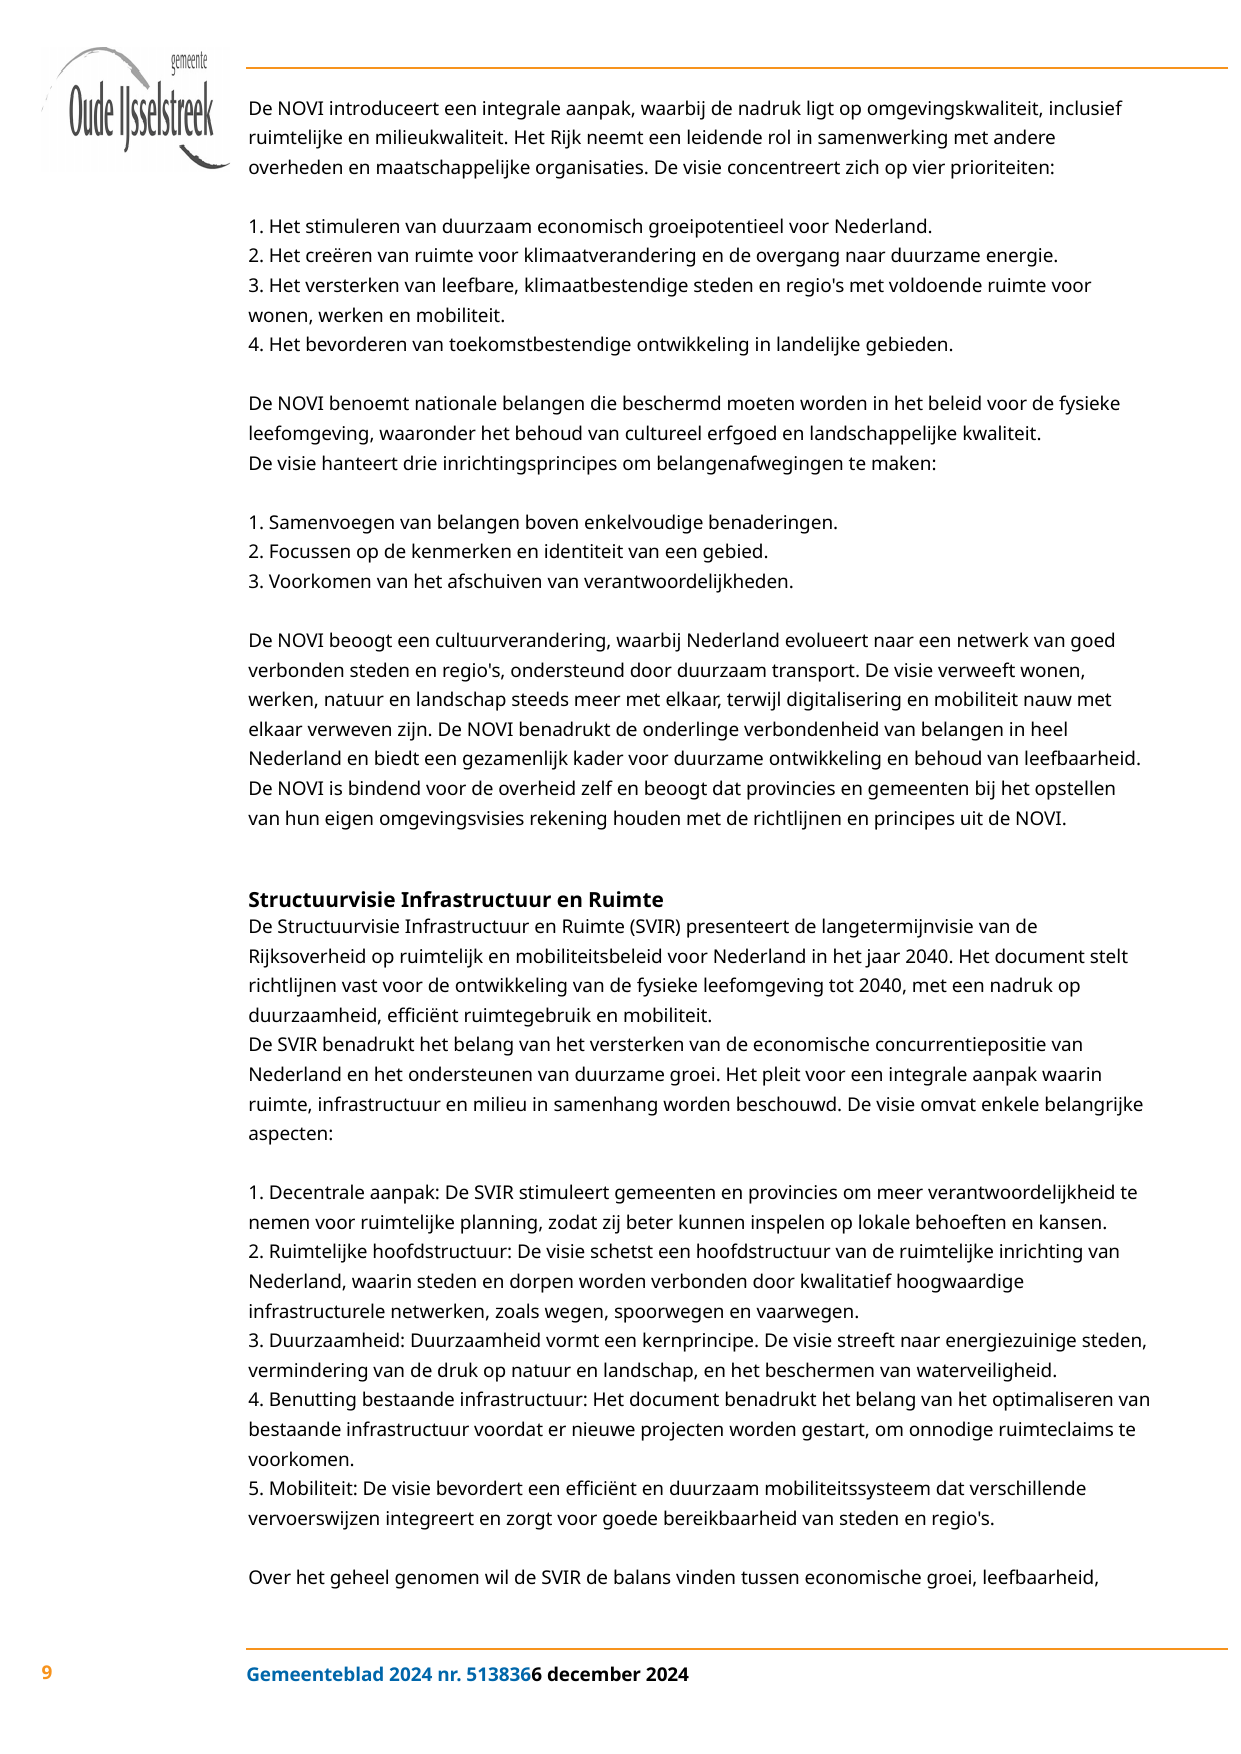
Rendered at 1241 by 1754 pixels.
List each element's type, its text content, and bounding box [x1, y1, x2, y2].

text Structuurvisie Infrastructuur en Ruimte [248, 885, 1152, 913]
text 3. Duurzaamheid: Duurzaamheid vormt een kernprincipe. De visie streeft naar energiezuinige steden, vermindering van de druk op natuur en landschap, en het beschermen van waterveiligheid. [248, 1327, 1152, 1383]
text 3. Voorkomen van het afschuiven van verantwoordelijkheden. [248, 568, 1152, 594]
text 2. Ruimtelijke hoofdstructuur: De visie schetst een hoofdstructuur van de ruimtelijke inrichting van Nederland, waarin steden en dorpen worden verbonden door kwalitatief hoogwaardige infrastructurele netwerken, zoals wegen, spoorwegen en vaarwegen. [248, 1239, 1152, 1323]
text De SVIR benadrukt het belang van het versterken van de economische concurrentiepositie van Nederland en het ondersteunen van duurzame groei. Het pleit voor een integrale aanpak waarin ruimte, infrastructuur en milieu in samenhang worden beschouwd. De visie omvat enkele belangrijke aspecten: [248, 1032, 1152, 1146]
text De visie hanteert drie inrichtingsprincipes om belangenafwegingen te maken: [248, 450, 1152, 476]
text 4. Benutting bestaande infrastructuur: Het document benadrukt het belang van het optimaliseren van bestaande infrastructuur voordat er nieuwe projecten worden gestart, om onnodige ruimteclaims te voorkomen. [248, 1387, 1152, 1471]
text 2. Focussen op de kenmerken en identiteit van een gebied. [248, 538, 1152, 564]
text 1. Decentrale aanpak: De SVIR stimuleert gemeenten en provincies om meer verantwoordelijkheid te nemen voor ruimtelijke planning, zodat zij beter kunnen inspelen op lokale behoeften en kansen. [248, 1179, 1152, 1235]
text De NOVI benoemt nationale belangen die beschermd moeten worden in het beleid voor de fysieke leefomgeving, waaronder het behoud van cultureel erfgoed en landschappelijke kwaliteit. [248, 391, 1152, 446]
text 4. Het bevorderen van toekomstbestendige ontwikkeling in landelijke gebieden. [248, 331, 1152, 357]
text 1. Het stimuleren van duurzaam economisch groeipotentieel voor Nederland. [248, 213, 1152, 239]
text 5. Mobiliteit: De visie bevordert een efficiënt en duurzaam mobiliteitssysteem dat verschillende vervoerswijzen integreert en zorgt voor goede bereikbaarheid van steden en regio's. [248, 1475, 1152, 1531]
picture [41, 47, 231, 172]
text De Structuurvisie Infrastructuur en Ruimte (SVIR) presenteert de langetermijnvisie van de Rijksoverheid op ruimtelijk en mobiliteitsbeleid voor Nederland in het jaar 2040. Het document stelt richtlijnen vast voor de ontwikkeling van de fysieke leefomgeving tot 2040, met een nadruk op duurzaamheid, efficiënt ruimtegebruik en mobiliteit. [248, 913, 1152, 1028]
text 1. Samenvoegen van belangen boven enkelvoudige benaderingen. [248, 509, 1152, 535]
text Over het geheel genomen wil de SVIR de balans vinden tussen economische groei, leefbaarheid, [248, 1564, 1152, 1590]
text 2. Het creëren van ruimte voor klimaatverandering en de overgang naar duurzame energie. [248, 243, 1152, 268]
text De NOVI introduceert een integrale aanpak, waarbij de nadruk ligt op omgevingskwaliteit, inclusief ruimtelijke en milieukwaliteit. Het Rijk neemt een leidende rol in samenwerking met andere overheden en maatschappelijke organisaties. De visie concentreert zich op vier prioriteiten: [248, 95, 1152, 180]
text De NOVI beoogt een cultuurverandering, waarbij Nederland evolueert naar een netwerk van goed verbonden steden en regio's, ondersteund door duurzaam transport. De visie verweeft wonen, werken, natuur en landschap steeds meer met elkaar, terwijl digitalisering en mobiliteit nauw met elkaar verweven zijn. De NOVI benadrukt de onderlinge verbondenheid van belangen in heel Nederland en biedt een gezamenlijk kader voor duurzame ontwikkeling en behoud van leefbaarheid. De NOVI is bindend voor de overheid zelf en beoogt dat provincies en gemeenten bij het opstellen van hun eigen omgevingsvisies rekening houden met de richtlijnen en principes uit de NOVI. [248, 627, 1152, 831]
text 3. Het versterken van leefbare, klimaatbestendige steden en regio's met voldoende ruimte voor wonen, werken en mobiliteit. [248, 272, 1152, 328]
